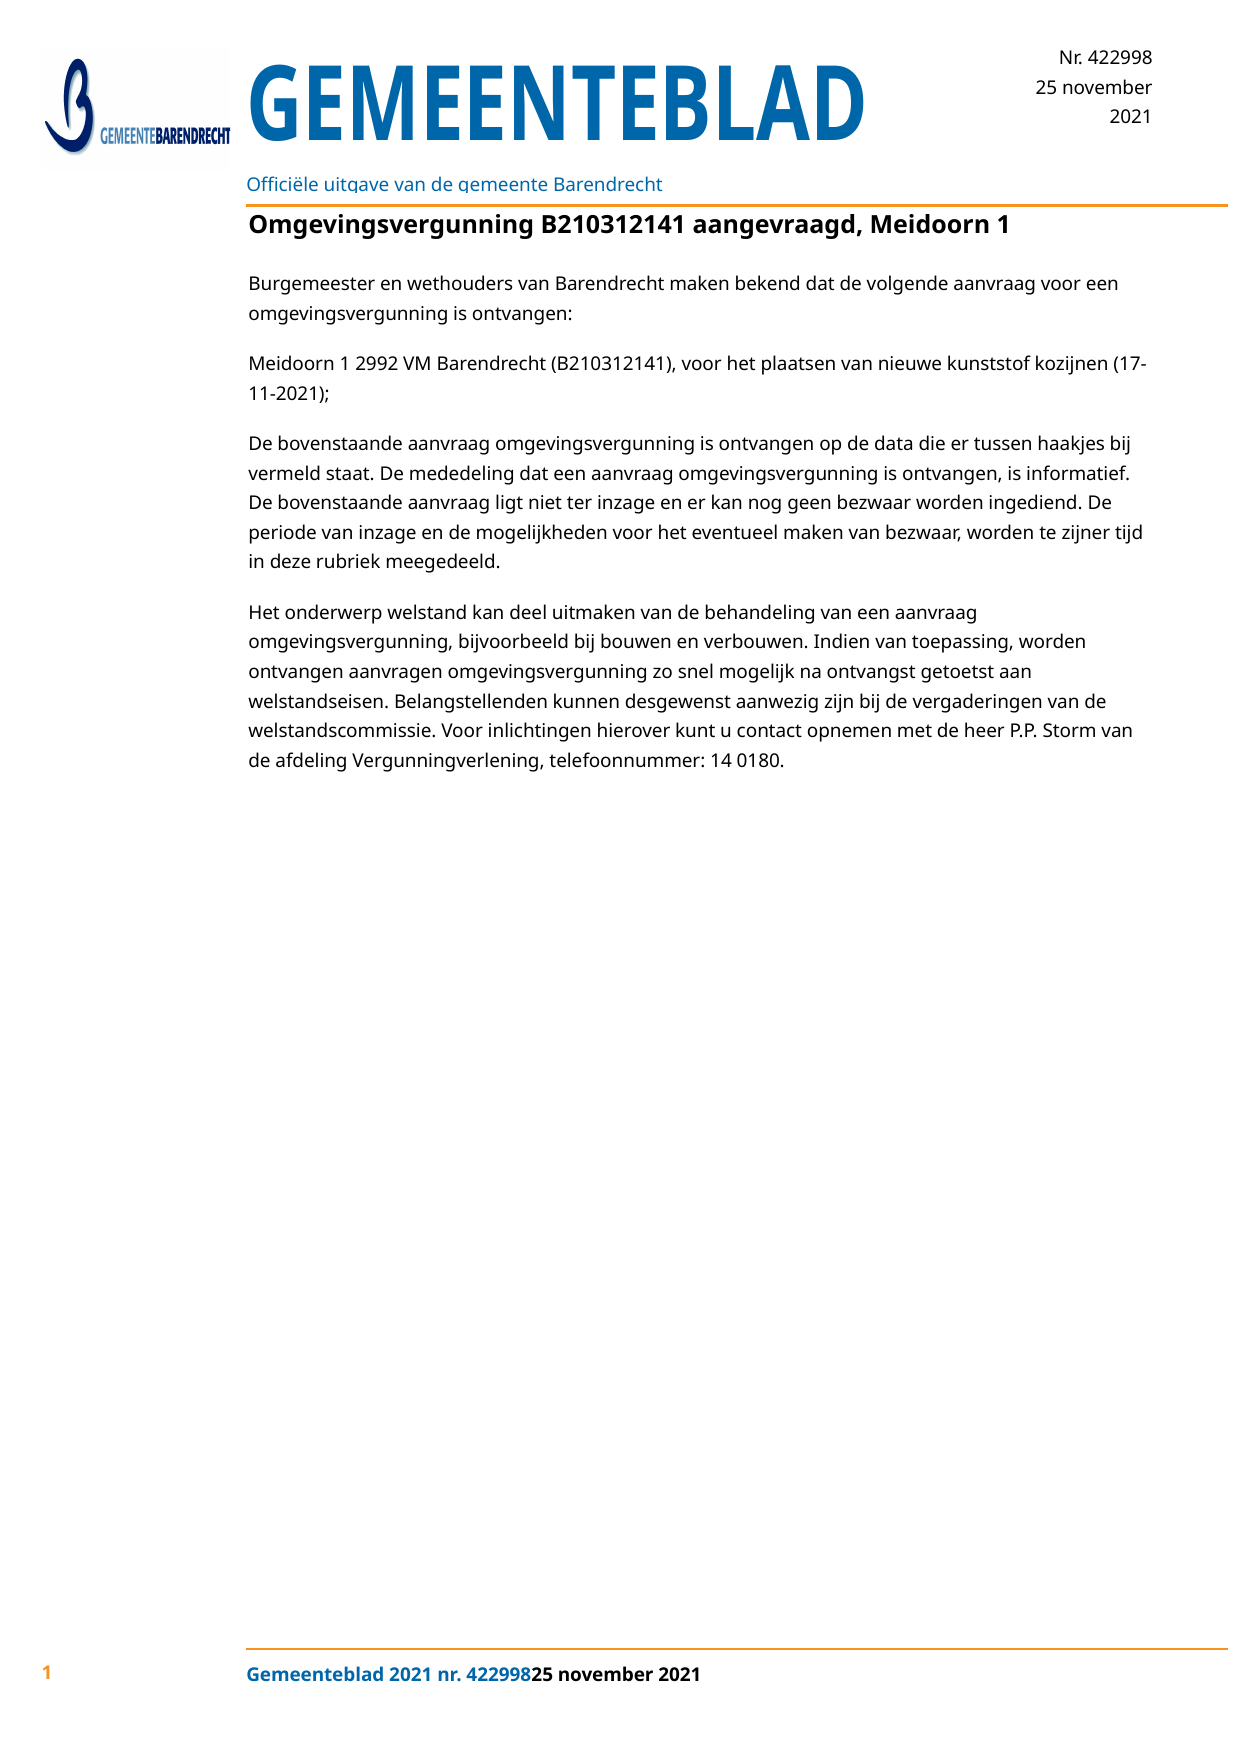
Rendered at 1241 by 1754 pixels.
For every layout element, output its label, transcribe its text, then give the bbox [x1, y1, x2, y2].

text Omgevingsvergunning B210312141 aangevraagd, Meidoorn 1 [248, 207, 1152, 241]
text Het onderwerp welstand kan deel uitmaken van de behandeling van een aanvraag omgevingsvergunning, bijvoorbeeld bij bouwen en verbouwen. Indien van toepassing, worden ontvangen aanvragen omgevingsvergunning zo snel mogelijk na ontvangst getoetst aan welstandseisen. Belangstellenden kunnen desgewenst aanwezig zijn bij de vergaderingen van de welstandscommissie. Voor inlichtingen hierover kunt u contact opnemen met de heer P.P. Storm van de afdeling Vergunningverlening, telefoonnummer: 14 0180. [248, 599, 1152, 773]
text Meidoorn 1 2992 VM Barendrecht (B210312141), voor het plaatsen van nieuwe kunststof kozijnen (17-11-2021); [248, 350, 1152, 406]
text De bovenstaande aanvraag omgevingsvergunning is ontvangen op de data die er tussen haakjes bij vermeld staat. De mededeling dat een aanvraag omgevingsvergunning is ontvangen, is informatief. De bovenstaande aanvraag ligt niet ter inzage en er kan nog geen bezwaar worden ingediend. De periode van inzage en de mogelijkheden voor het eventueel maken van bezwaar, worden te zijner tijd in deze rubriek meegedeeld. [248, 430, 1152, 574]
text Burgemeester en wethouders van Barendrecht maken bekend dat de volgende aanvraag voor een omgevingsvergunning is ontvangen: [248, 270, 1152, 326]
picture [41, 47, 231, 172]
